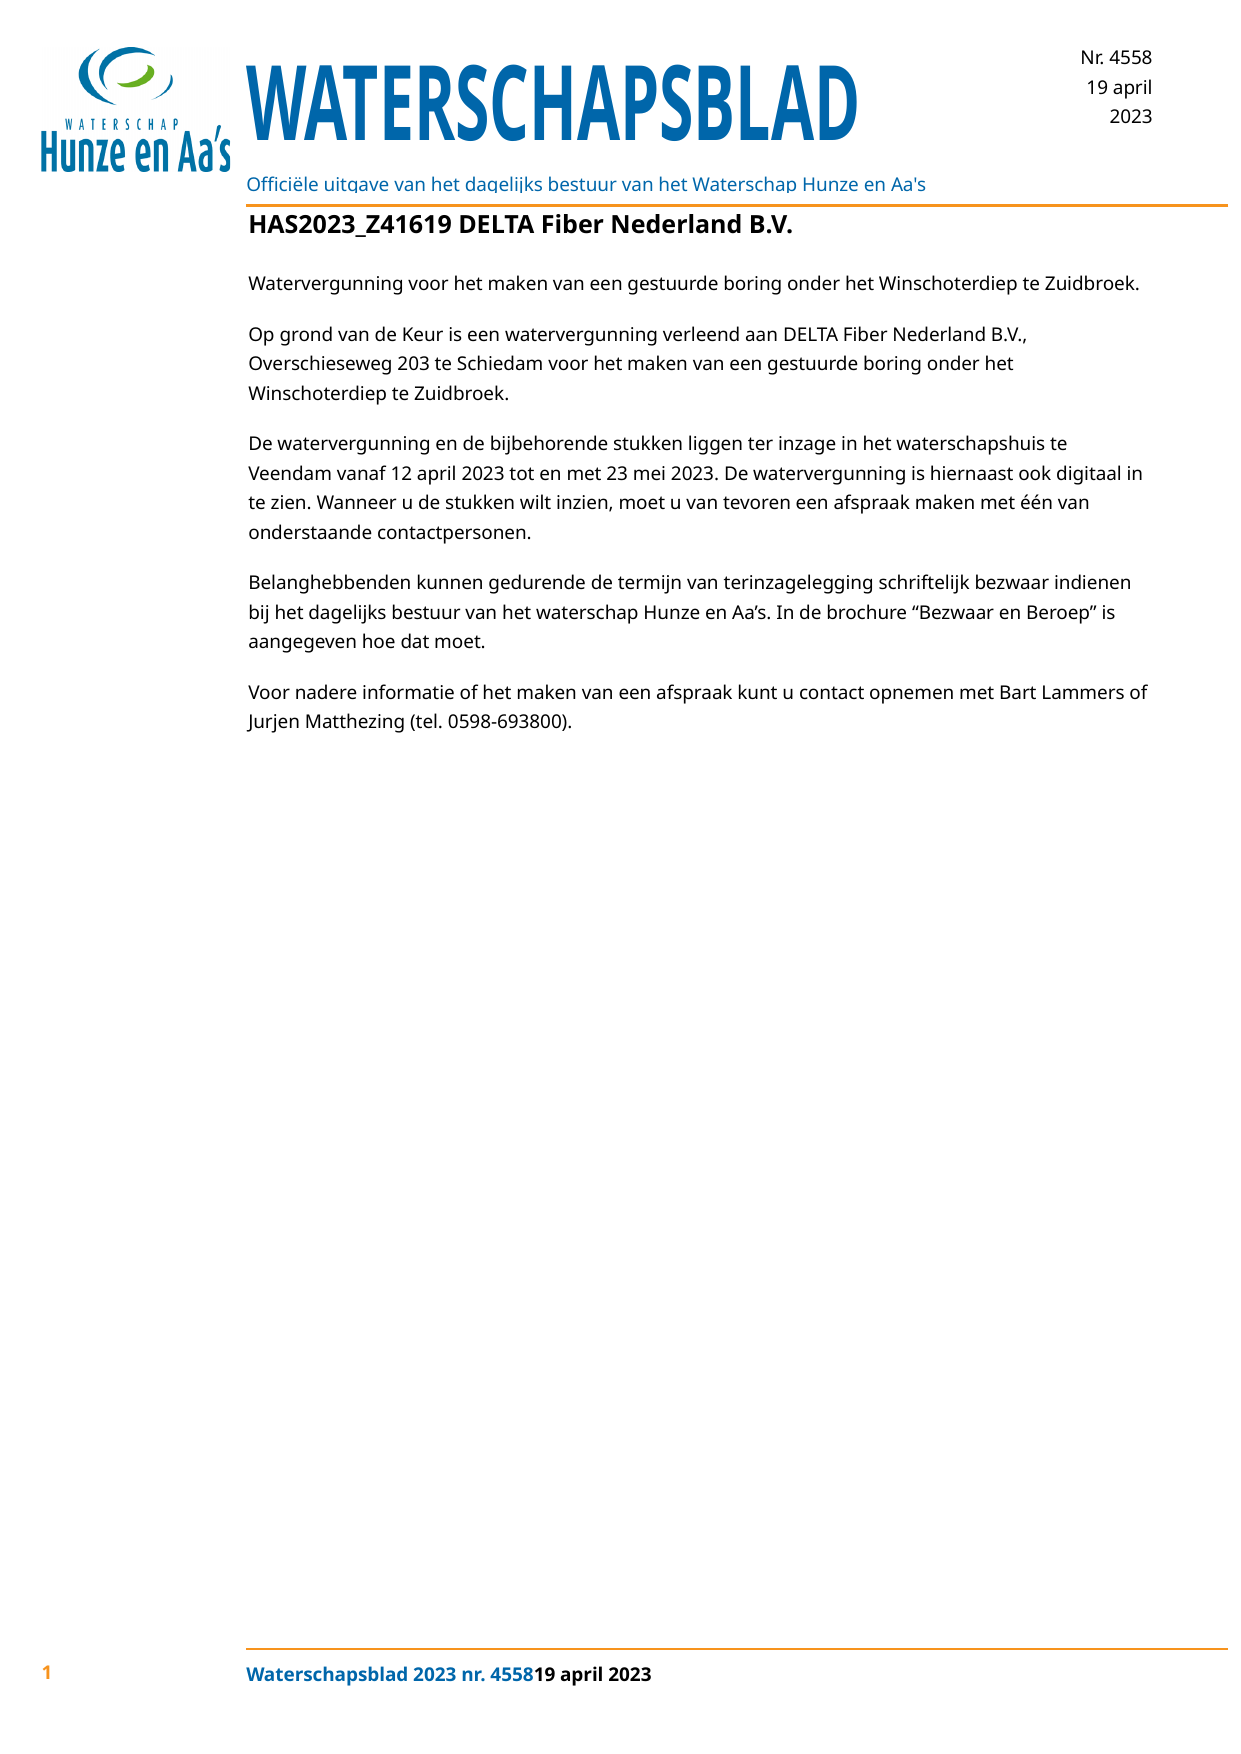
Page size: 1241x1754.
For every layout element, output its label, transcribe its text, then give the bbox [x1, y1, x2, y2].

text De watervergunning en de bijbehorende stukken liggen ter inzage in het waterschapshuis te Veendam vanaf 12 april 2023 tot en met 23 mei 2023. De watervergunning is hiernaast ook digitaal in te zien. Wanneer u de stukken wilt inzien, moet u van tevoren een afspraak maken met één van onderstaande contactpersonen. [248, 430, 1152, 545]
text Belanghebbenden kunnen gedurende de termijn van terinzagelegging schriftelijk bezwaar indienen bij het dagelijks bestuur van het waterschap Hunze en Aa’s. In de brochure “Bezwaar en Beroep” is aangegeven hoe dat moet. [248, 569, 1152, 654]
picture [47, 154, 51, 172]
text Voor nadere informatie of het maken van een afspraak kunt u contact opnemen met Bart Lammers of Jurjen Matthezing (tel. 0598-693800). [248, 679, 1152, 734]
text HAS2023_Z41619 DELTA Fiber Nederland B.V. [248, 207, 1152, 241]
picture [41, 47, 231, 172]
text Op grond van de Keur is een watervergunning verleend aan DELTA Fiber Nederland B.V., Overschieseweg 203 te Schiedam voor het maken van een gestuurde boring onder het Winschoterdiep te Zuidbroek. [248, 321, 1152, 406]
picture [226, 145, 231, 156]
picture [183, 163, 191, 172]
text Watervergunning voor het maken van een gestuurde boring onder het Winschoterdiep te Zuidbroek. [248, 270, 1152, 296]
